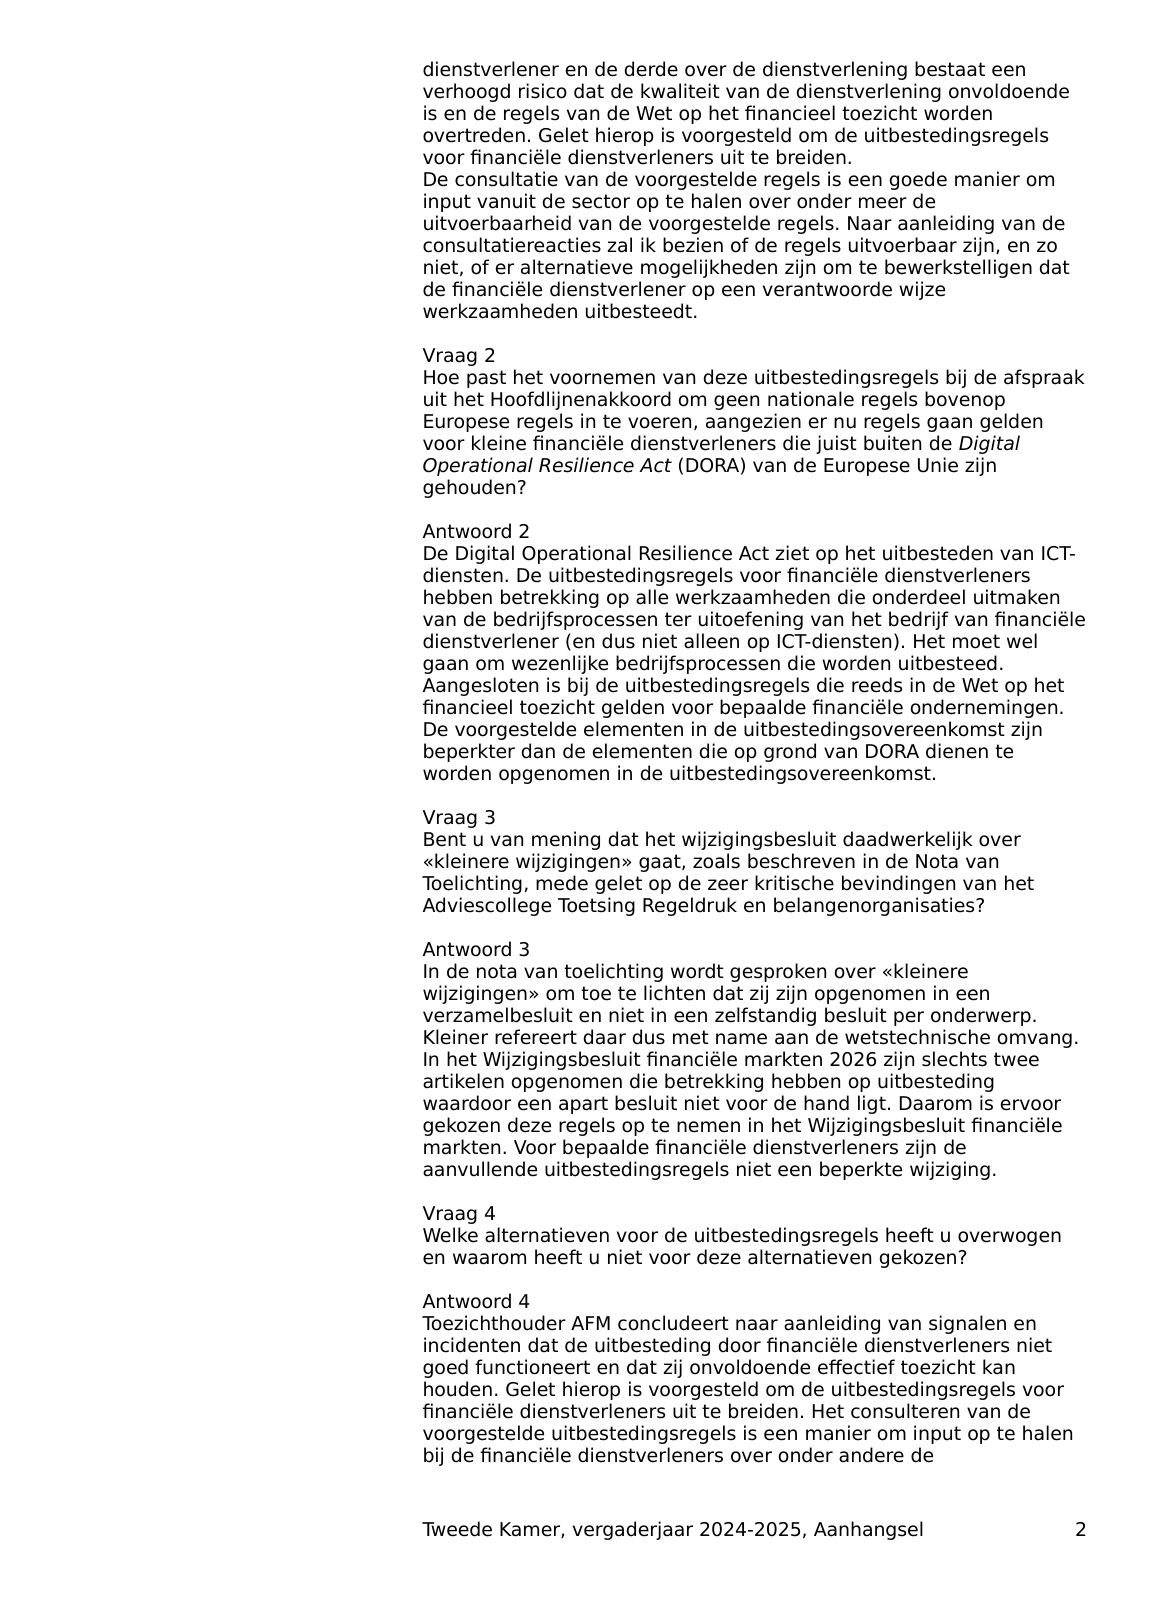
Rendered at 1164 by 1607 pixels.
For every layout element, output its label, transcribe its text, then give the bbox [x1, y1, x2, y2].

text Vraag 4 [422, 1203, 1087, 1225]
text Toezichthouder AFM concludeert naar aanleiding van signalen en incidenten dat de uitbesteding door financiële dienstverleners niet goed functioneert en dat zij onvoldoende effectief toezicht kan houden. Gelet hierop is voorgesteld om de uitbestedingsregels voor financiële dienstverleners uit te breiden. Het consulteren van de voorgestelde uitbestedingsregels is een manier om input op te halen bij de financiële dienstverleners over onder andere de [422, 1313, 1087, 1467]
text De consultatie van de voorgestelde regels is een goede manier om input vanuit de sector op te halen over onder meer de uitvoerbaarheid van de voorgestelde regels. Naar aanleiding van de consultatiereacties zal ik bezien of de regels uitvoerbaar zijn, en zo niet, of er alternatieve mogelijkheden zijn om te bewerkstelligen dat de financiële dienstverlener op een verantwoorde wijze werkzaamheden uitbesteedt. [422, 169, 1087, 323]
text dienstverlener en de derde over de dienstverlening bestaat een verhoogd risico dat de kwaliteit van de dienstverlening onvoldoende is en de regels van de Wet op het financieel toezicht worden overtreden. Gelet hierop is voorgesteld om de uitbestedingsregels voor financiële dienstverleners uit te breiden. [422, 59, 1087, 169]
text Vraag 3 [422, 807, 1087, 829]
text Vraag 2 [422, 345, 1087, 367]
text Welke alternatieven voor de uitbestedingsregels heeft u overwogen en waarom heeft u niet voor deze alternatieven gekozen? [422, 1225, 1087, 1269]
text Hoe past het voornemen van deze uitbestedingsregels bij de afspraak uit het Hoofdlijnenakkoord om geen nationale regels bovenop Europese regels in te voeren, aangezien er nu regels gaan gelden voor kleine financiële dienstverleners die juist buiten de Digital Operational Resilience Act (DORA) van de Europese Unie zijn gehouden? [422, 367, 1087, 499]
text In de nota van toelichting wordt gesproken over «kleinere wijzigingen» om toe te lichten dat zij zijn opgenomen in een verzamelbesluit en niet in een zelfstandig besluit per onderwerp. Kleiner refereert daar dus met name aan de wetstechnische omvang. In het Wijzigingsbesluit financiële markten 2026 zijn slechts twee artikelen opgenomen die betrekking hebben op uitbesteding waardoor een apart besluit niet voor de hand ligt. Daarom is ervoor gekozen deze regels op te nemen in het Wijzigingsbesluit financiële markten. Voor bepaalde financiële dienstverleners zijn de aanvullende uitbestedingsregels niet een beperkte wijziging. [422, 961, 1087, 1181]
text Bent u van mening dat het wijzigingsbesluit daadwerkelijk over «kleinere wijzigingen» gaat, zoals beschreven in de Nota van Toelichting, mede gelet op de zeer kritische bevindingen van het Adviescollege Toetsing Regeldruk en belangenorganisaties? [422, 829, 1087, 917]
text De Digital Operational Resilience Act ziet op het uitbesteden van ICT-diensten. De uitbestedingsregels voor financiële dienstverleners hebben betrekking op alle werkzaamheden die onderdeel uitmaken van de bedrijfsprocessen ter uitoefening van het bedrijf van financiële dienstverlener (en dus niet alleen op ICT-diensten). Het moet wel gaan om wezenlijke bedrijfsprocessen die worden uitbesteed. Aangesloten is bij de uitbestedingsregels die reeds in de Wet op het financieel toezicht gelden voor bepaalde financiële ondernemingen. De voorgestelde elementen in de uitbestedingsovereenkomst zijn beperkter dan de elementen die op grond van DORA dienen te worden opgenomen in de uitbestedingsovereenkomst. [422, 543, 1087, 785]
text Antwoord 4 [422, 1291, 1087, 1313]
text Antwoord 2 [422, 521, 1087, 543]
text Antwoord 3 [422, 939, 1087, 961]
